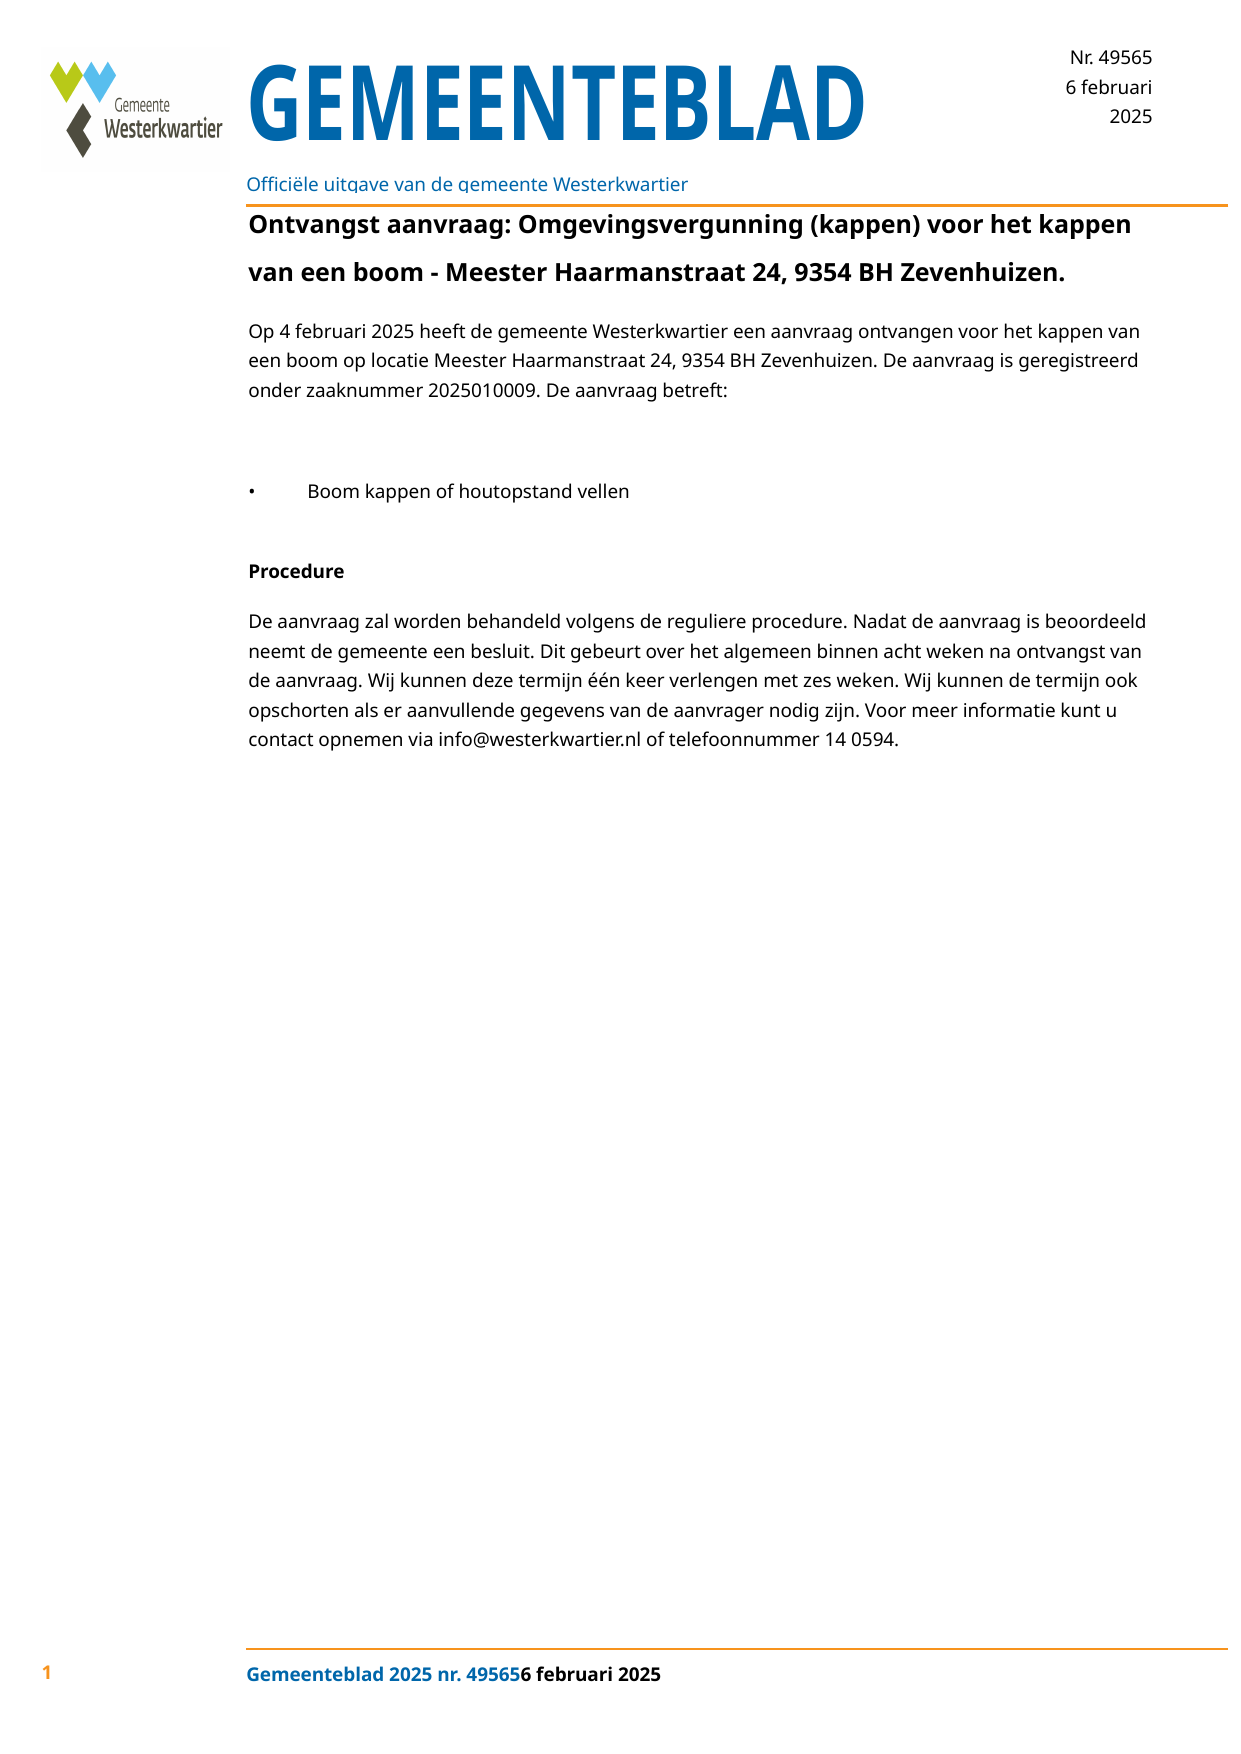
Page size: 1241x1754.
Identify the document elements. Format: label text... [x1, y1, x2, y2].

list Boom kappen of houtopstand vellen [248, 478, 1152, 504]
text Op 4 februari 2025 heeft de gemeente Westerkwartier een aanvraag ontvangen voor het kappen van een boom op locatie Meester Haarmanstraat 24, 9354 BH Zevenhuizen. De aanvraag is geregistreerd onder zaaknummer 2025010009. De aanvraag betreft: [248, 318, 1152, 403]
text Ontvangst aanvraag: Omgevingsvergunning (kappen) voor het kappen van een boom - Meester Haarmanstraat 24, 9354 BH Zevenhuizen. [248, 207, 1152, 288]
text Procedure [248, 558, 1152, 584]
picture [41, 47, 231, 172]
text De aanvraag zal worden behandeld volgens de reguliere procedure. Nadat de aanvraag is beoordeeld neemt de gemeente een besluit. Dit gebeurt over het algemeen binnen acht weken na ontvangst van de aanvraag. Wij kunnen deze termijn één keer verlengen met zes weken. Wij kunnen de termijn ook opschorten als er aanvullende gegevens van de aanvrager nodig zijn. Voor meer informatie kunt u contact opnemen via info@westerkwartier.nl of telefoonnummer 14 0594. [248, 608, 1152, 752]
